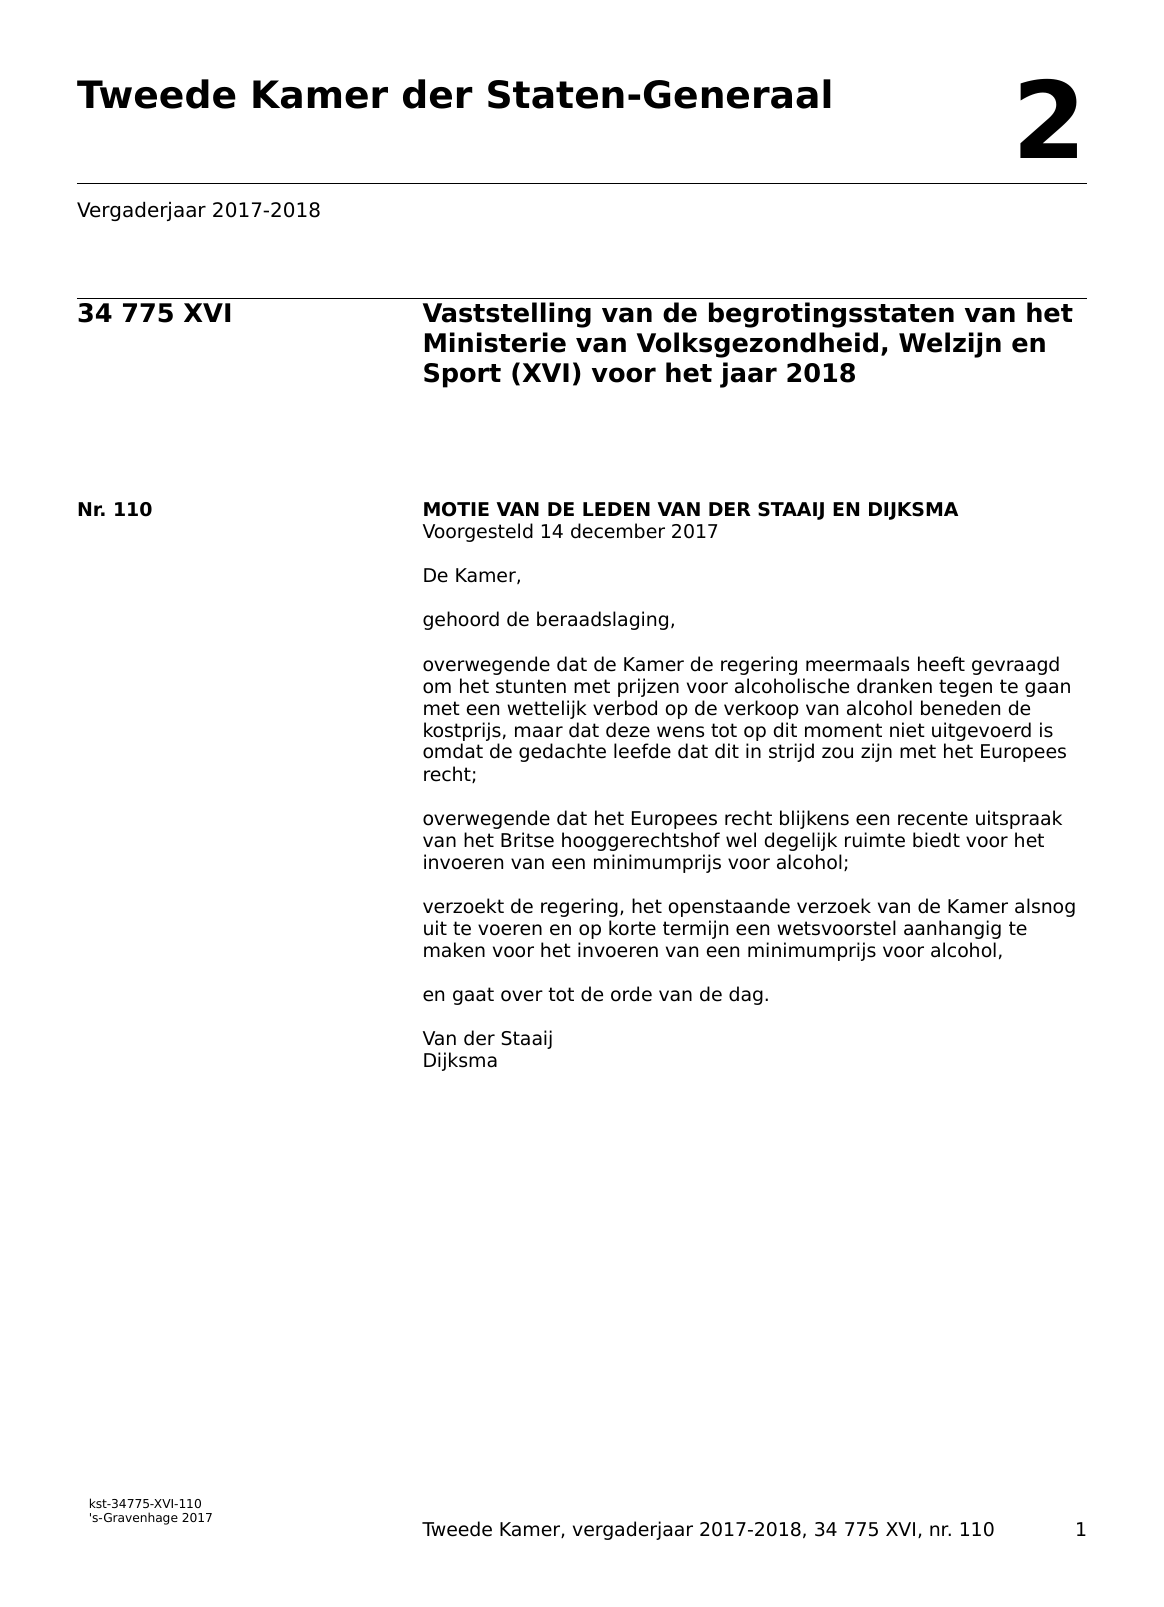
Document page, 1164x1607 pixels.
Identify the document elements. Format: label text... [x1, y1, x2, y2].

table_header Tweede Kamer der Staten-Generaal [77, 59, 886, 183]
text overwegende dat het Europees recht blijkens een recente uitspraak van het Britse hooggerechtshof wel degelijk ruimte biedt voor het invoeren van een minimumprijs voor alcohol; [422, 808, 1087, 873]
text verzoekt de regering, het openstaande verzoek van de Kamer alsnog uit te voeren en op korte termijn een wetsvoorstel aanhangig te maken voor het invoeren van een minimumprijs voor alcohol, [422, 896, 1087, 962]
text De Kamer, [422, 565, 1087, 587]
text kst-34775-XVI-110 [88, 1497, 323, 1511]
text overwegende dat de Kamer de regering meermaals heeft gevraagd om het stunten met prijzen voor alcoholische dranken tegen te gaan met een wettelijk verbod op de verkoop van alcohol beneden de kostprijs, maar dat deze wens tot op dit moment niet uitgevoerd is omdat de gedachte leefde dat dit in strijd zou zijn met het Europees recht; [422, 653, 1087, 785]
table_header 2 [886, 59, 1087, 183]
table_cell Vergaderjaar 2017-2018 [77, 184, 1087, 298]
text Voorgesteld 14 december 2017 [422, 521, 1087, 543]
subtitle 34 775 XVI Vaststelling van de begrotingsstaten van het Ministerie van Volksgezondheid, Welzijn en Sport (XVI) voor het jaar 2018 [77, 299, 1087, 388]
text en gaat over tot de orde van de dag. [422, 984, 1087, 1006]
text Dijksma [422, 1050, 1087, 1072]
text gehoord de beraadslaging, [422, 609, 1087, 631]
text 's-Gravenhage 2017 [88, 1511, 323, 1525]
text Van der Staaij [422, 1028, 1087, 1050]
subtitle Nr. 110 MOTIE VAN DE LEDEN VAN DER STAAIJ EN DIJKSMA [77, 499, 1087, 521]
